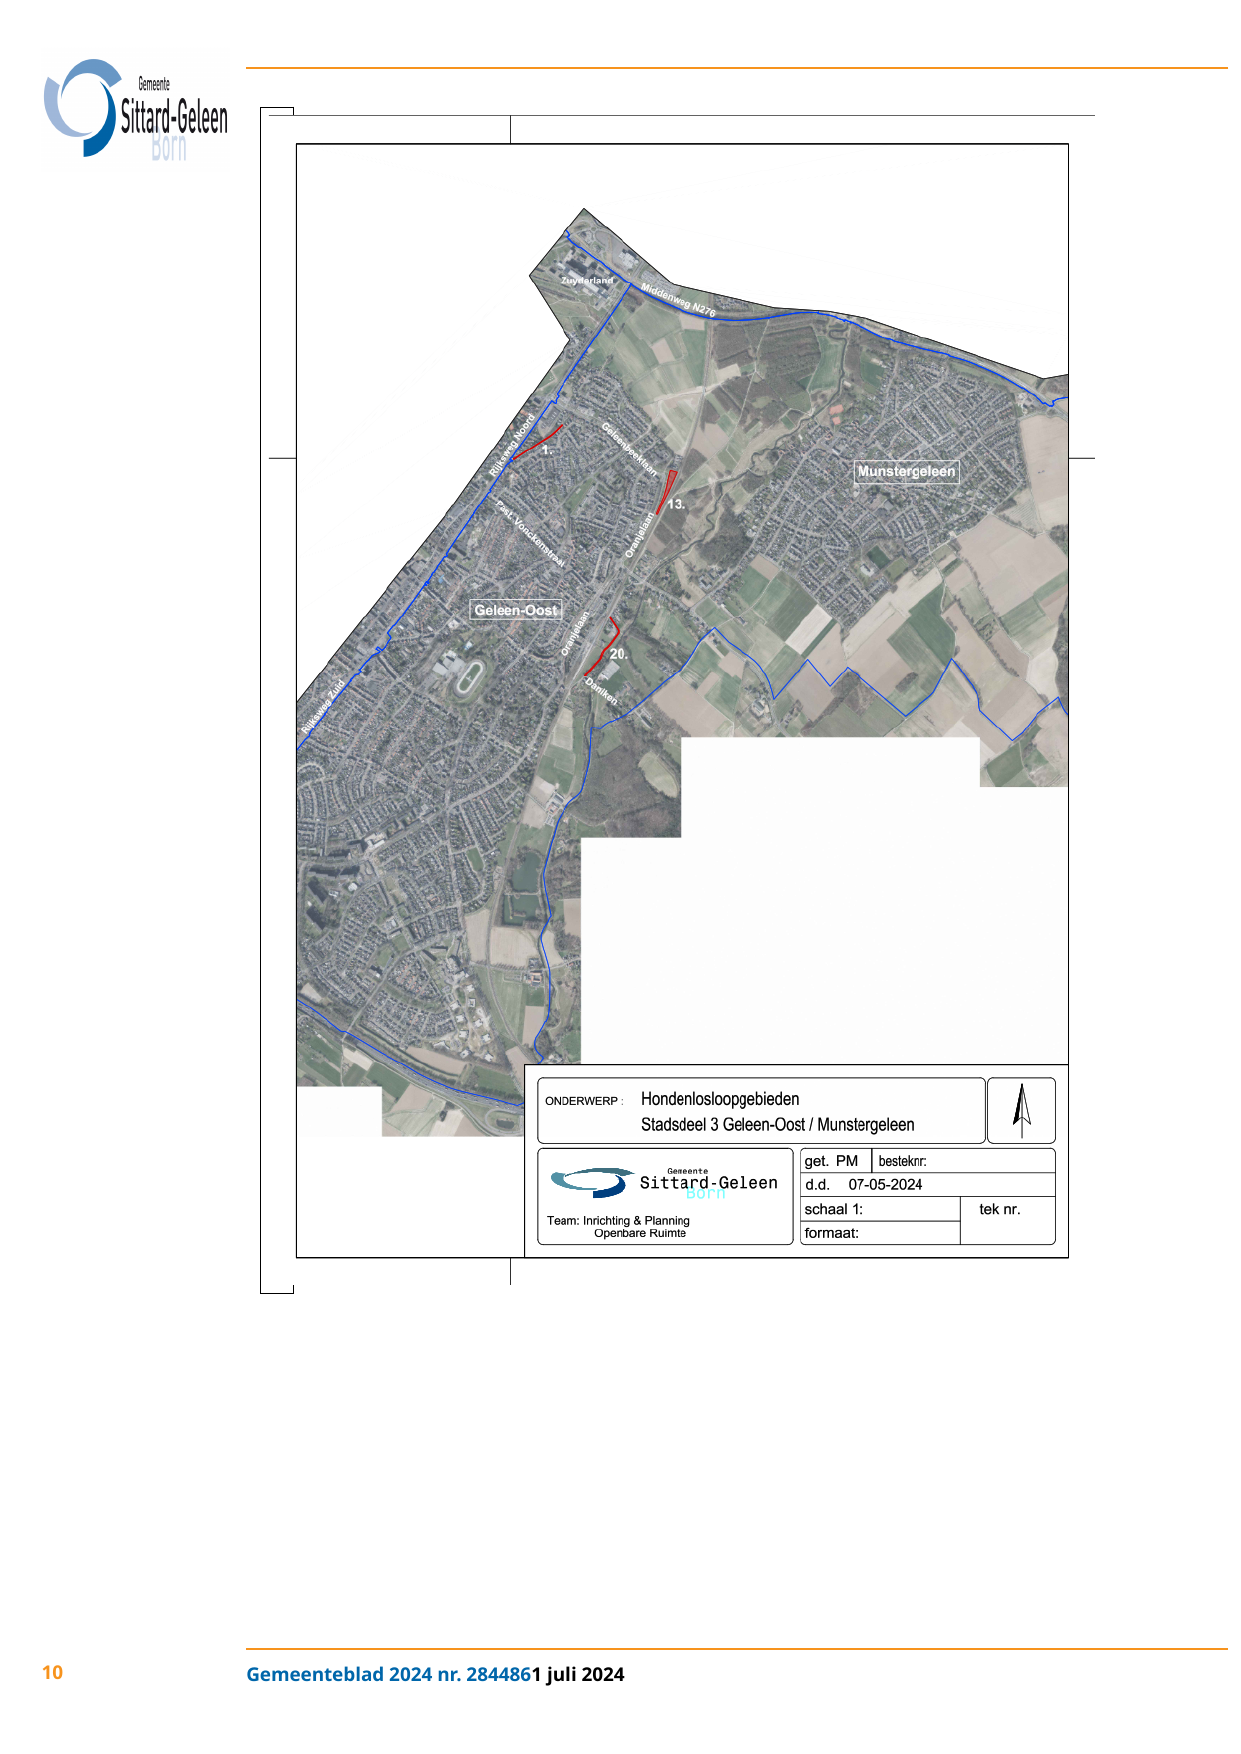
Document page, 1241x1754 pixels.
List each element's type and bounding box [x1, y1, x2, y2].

picture [268, 115, 1095, 1285]
picture [41, 47, 231, 172]
